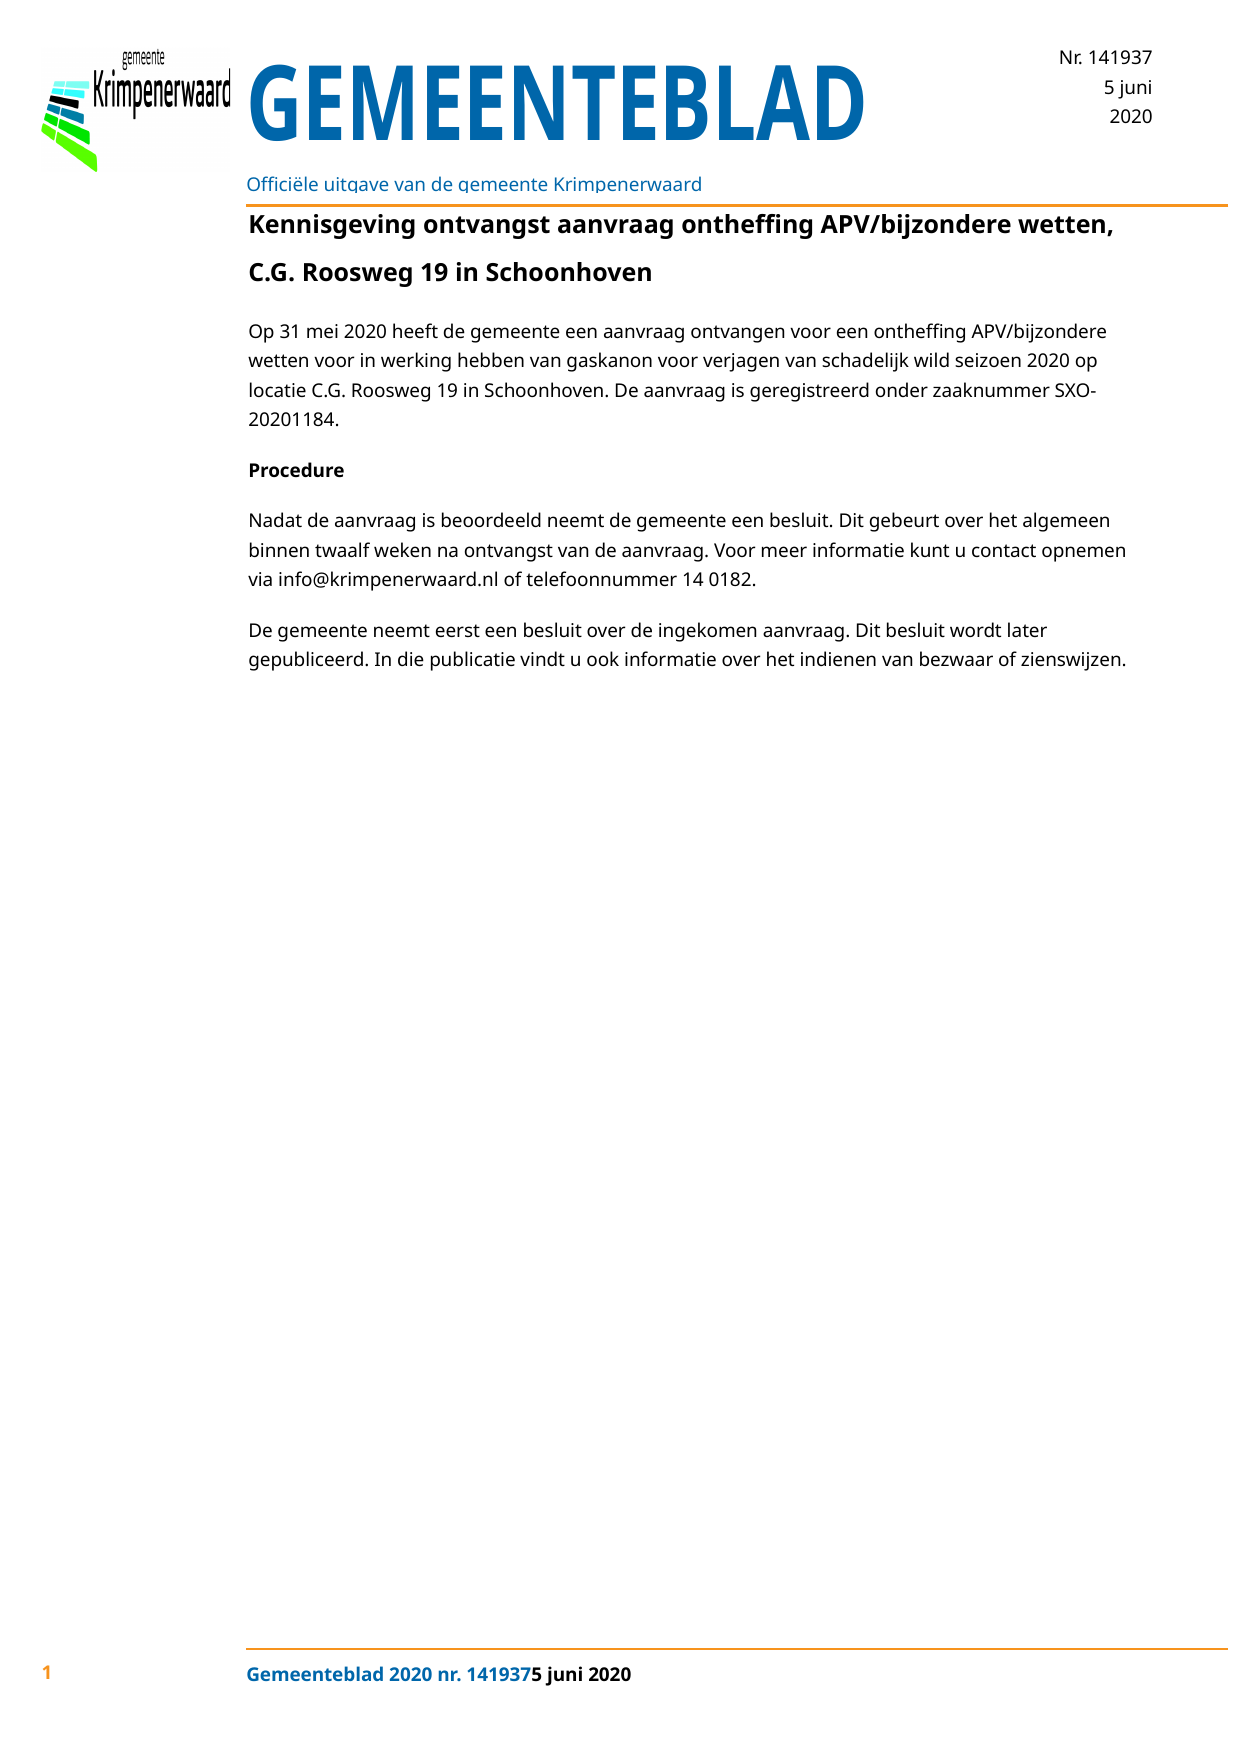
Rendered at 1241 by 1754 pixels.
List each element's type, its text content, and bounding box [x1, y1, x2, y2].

text Kennisgeving ontvangst aanvraag ontheffing APV/bijzondere wetten, C.G. Roosweg 19 in Schoonhoven [248, 207, 1152, 288]
text Op 31 mei 2020 heeft de gemeente een aanvraag ontvangen voor een ontheffing APV/bijzondere wetten voor in werking hebben van gaskanon voor verjagen van schadelijk wild seizoen 2020 op locatie C.G. Roosweg 19 in Schoonhoven. De aanvraag is geregistreerd onder zaaknummer SXO-20201184. [248, 318, 1152, 432]
text Nadat de aanvraag is beoordeeld neemt de gemeente een besluit. Dit gebeurt over het algemeen binnen twaalf weken na ontvangst van de aanvraag. Voor meer informatie kunt u contact opnemen via info@krimpenerwaard.nl of telefoonnummer 14 0182. [248, 507, 1152, 592]
picture [41, 47, 231, 172]
text Procedure [248, 457, 1152, 483]
text De gemeente neemt eerst een besluit over de ingekomen aanvraag. Dit besluit wordt later gepubliceerd. In die publicatie vindt u ook informatie over het indienen van bezwaar of zienswijzen. [248, 617, 1152, 672]
